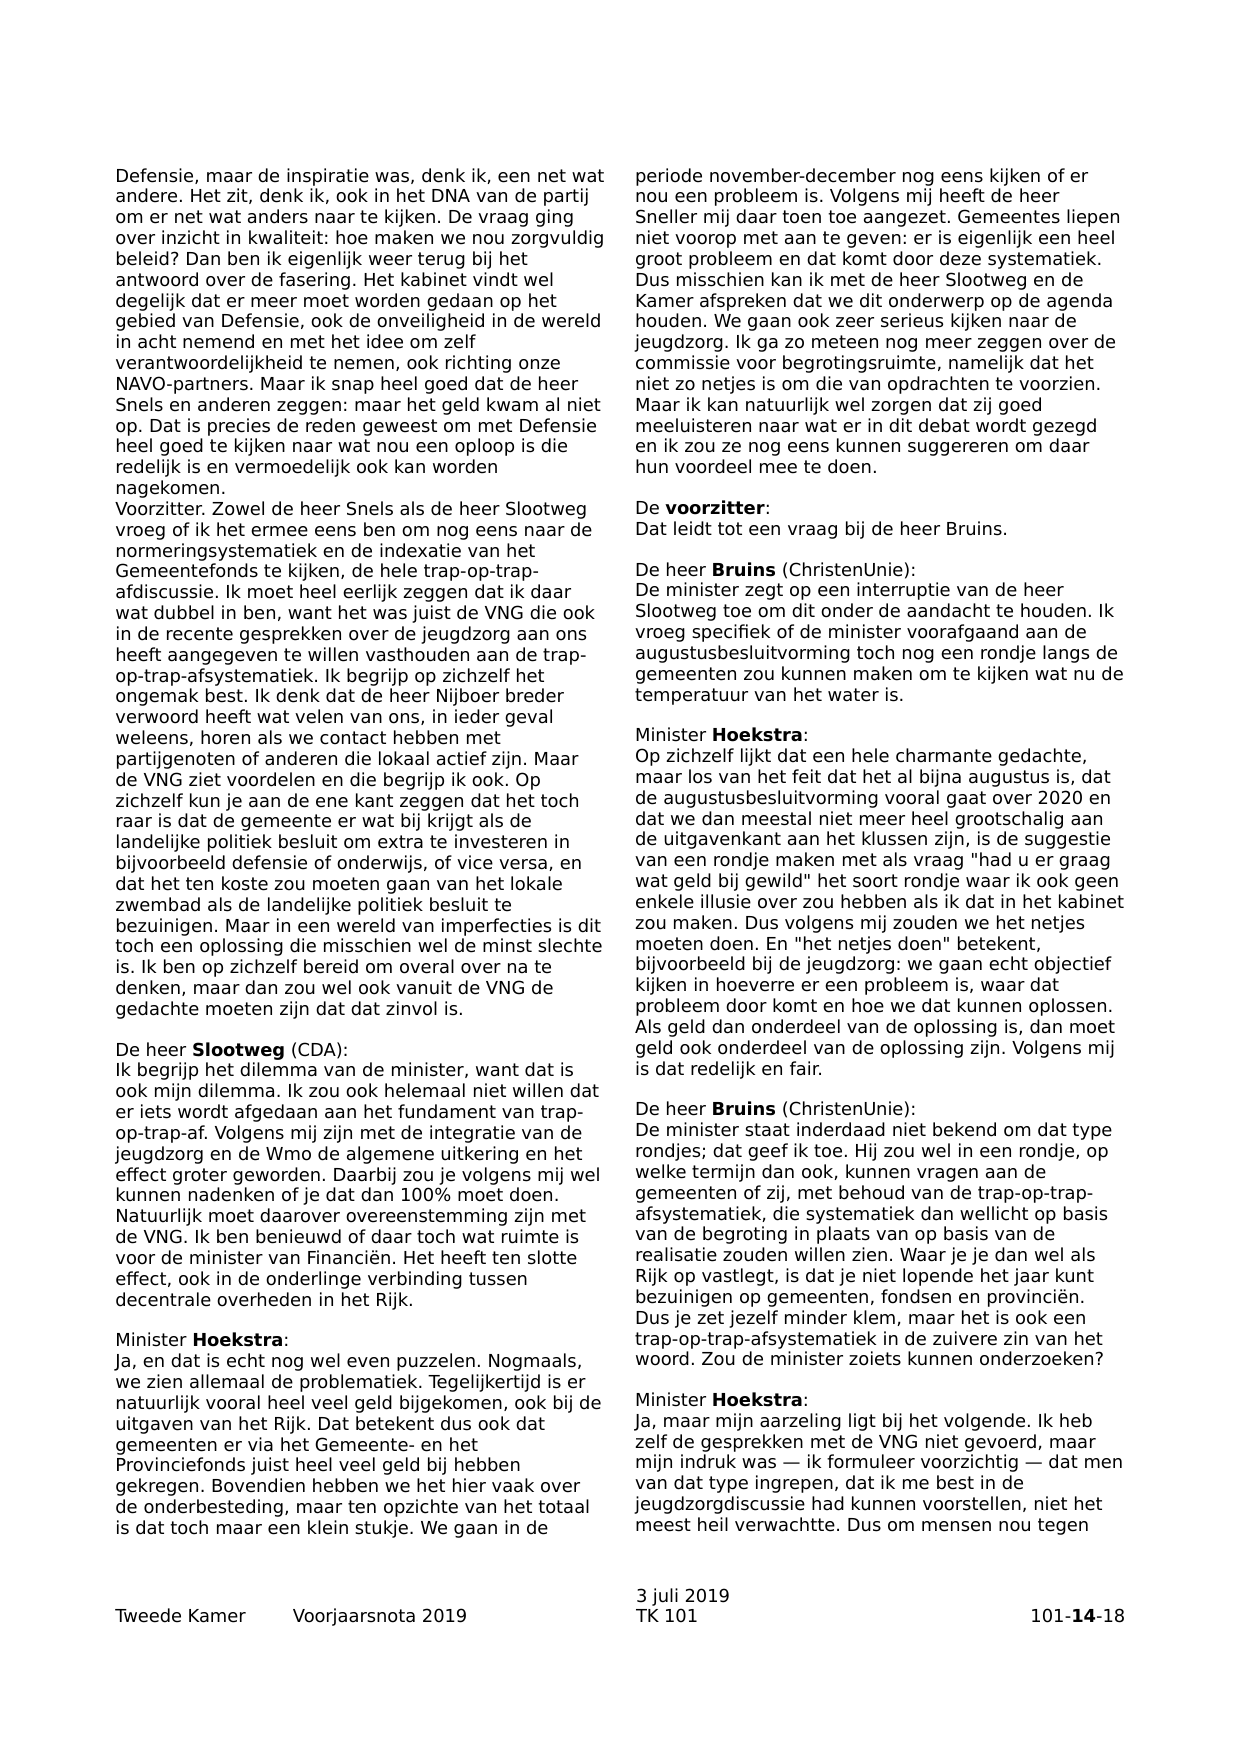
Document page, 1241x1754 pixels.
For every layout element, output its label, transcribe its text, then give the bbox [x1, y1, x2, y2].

text De minister staat inderdaad niet bekend om dat type rondjes; dat geef ik toe. Hij zou wel in een rondje, op welke termijn dan ook, kunnen vragen aan de gemeenten of zij, met behoud van de trap-op-trap-afsystematiek, die systematiek dan wellicht op basis van de begroting in plaats van op basis van de realisatie zouden willen zien. Waar je je dan wel als Rijk op vastlegt, is dat je niet lopende het jaar kunt bezuinigen op gemeenten, fondsen en provinciën. Dus je zet jezelf minder klem, maar het is ook een trap-op-trap-afsystematiek in de zuivere zin van het woord. Zou de minister zoiets kunnen onderzoeken? [635, 1120, 1125, 1370]
text periode november-december nog eens kijken of er nou een probleem is. Volgens mij heeft de heer Sneller mij daar toen toe aangezet. Gemeentes liepen niet voorop met aan te geven: er is eigenlijk een heel groot probleem en dat komt door deze systematiek. Dus misschien kan ik met de heer Slootweg en de Kamer afspreken dat we dit onderwerp op de agenda houden. We gaan ook zeer serieus kijken naar de jeugdzorg. Ik ga zo meteen nog meer zeggen over de commissie voor begrotingsruimte, namelijk dat het niet zo netjes is om die van opdrachten te voorzien. Maar ik kan natuurlijk wel zorgen dat zij goed meeluisteren naar wat er in dit debat wordt gezegd en ik zou ze nog eens kunnen suggereren om daar hun voordeel mee te doen. [635, 165, 1125, 478]
text Voorzitter. Zowel de heer Snels als de heer Slootweg vroeg of ik het ermee eens ben om nog eens naar de normeringsystematiek en de indexatie van het Gemeentefonds te kijken, de hele trap-op-trap-afdiscussie. Ik moet heel eerlijk zeggen dat ik daar wat dubbel in ben, want het was juist de VNG die ook in de recente gesprekken over de jeugdzorg aan ons heeft aangegeven te willen vasthouden aan de trap-op-trap-afsystematiek. Ik begrijp op zichzelf het ongemak best. Ik denk dat de heer Nijboer breder verwoord heeft wat velen van ons, in ieder geval weleens, horen als we contact hebben met partijgenoten of anderen die lokaal actief zijn. Maar de VNG ziet voordelen en die begrijp ik ook. Op zichzelf kun je aan de ene kant zeggen dat het toch raar is dat de gemeente er wat bij krijgt als de landelijke politiek besluit om extra te investeren in bijvoorbeeld defensie of onderwijs, of vice versa, en dat het ten koste zou moeten gaan van het lokale zwembad als de landelijke politiek besluit te bezuinigen. Maar in een wereld van imperfecties is dit toch een oplossing die misschien wel de minst slechte is. Ik ben op zichzelf bereid om overal over na te denken, maar dan zou wel ook vanuit de VNG de gedachte moeten zijn dat dat zinvol is. [115, 499, 605, 1019]
text Ja, en dat is echt nog wel even puzzelen. Nogmaals, we zien allemaal de problematiek. Tegelijkertijd is er natuurlijk vooral heel veel geld bijgekomen, ook bij de uitgaven van het Rijk. Dat betekent dus ook dat gemeenten er via het Gemeente- en het Provinciefonds juist heel veel geld bij hebben gekregen. Bovendien hebben we het hier vaak over de onderbesteding, maar ten opzichte van het totaal is dat toch maar een klein stukje. We gaan in de [115, 1351, 605, 1538]
text Minister Hoekstra: [115, 1330, 605, 1351]
text Defensie, maar de inspiratie was, denk ik, een net wat andere. Het zit, denk ik, ook in het DNA van de partij om er net wat anders naar te kijken. De vraag ging over inzicht in kwaliteit: hoe maken we nou zorgvuldig beleid? Dan ben ik eigenlijk weer terug bij het antwoord over de fasering. Het kabinet vindt wel degelijk dat er meer moet worden gedaan op het gebied van Defensie, ook de onveiligheid in de wereld in acht nemend en met het idee om zelf verantwoordelijkheid te nemen, ook richting onze NAVO-partners. Maar ik snap heel goed dat de heer Snels en anderen zeggen: maar het geld kwam al niet op. Dat is precies de reden geweest om met Defensie heel goed te kijken naar wat nou een oploop is die redelijk is en vermoedelijk ook kan worden nagekomen. [115, 165, 605, 499]
text Ja, maar mijn aarzeling ligt bij het volgende. Ik heb zelf de gesprekken met de VNG niet gevoerd, maar mijn indruk was — ik formuleer voorzichtig — dat men van dat type ingrepen, dat ik me best in de jeugdzorgdiscussie had kunnen voorstellen, niet het meest heil verwachtte. Dus om mensen nou tegen [635, 1411, 1125, 1536]
text Ik begrijp het dilemma van de minister, want dat is ook mijn dilemma. Ik zou ook helemaal niet willen dat er iets wordt afgedaan aan het fundament van trap-op-trap-af. Volgens mij zijn met de integratie van de jeugdzorg en de Wmo de algemene uitkering en het effect groter geworden. Daarbij zou je volgens mij wel kunnen nadenken of je dat dan 100% moet doen. Natuurlijk moet daarover overeenstemming zijn met de VNG. Ik ben benieuwd of daar toch wat ruimte is voor de minister van Financiën. Het heeft ten slotte effect, ook in de onderlinge verbinding tussen decentrale overheden in het Rijk. [115, 1060, 605, 1310]
text Dat leidt tot een vraag bij de heer Bruins. [635, 518, 1125, 539]
text De heer Bruins (ChristenUnie): [635, 1099, 1125, 1120]
text Minister Hoekstra: [635, 1390, 1125, 1411]
text De voorzitter: [635, 498, 1125, 518]
text Op zichzelf lijkt dat een hele charmante gedachte, maar los van het feit dat het al bijna augustus is, dat de augustusbesluitvorming vooral gaat over 2020 en dat we dan meestal niet meer heel grootschalig aan de uitgavenkant aan het klussen zijn, is de suggestie van een rondje maken met als vraag "had u er graag wat geld bij gewild" het soort rondje waar ik ook geen enkele illusie over zou hebben als ik dat in het kabinet zou maken. Dus volgens mij zouden we het netjes moeten doen. En "het netjes doen" betekent, bijvoorbeeld bij de jeugdzorg: we gaan echt objectief kijken in hoeverre er een probleem is, waar dat probleem door komt en hoe we dat kunnen oplossen. Als geld dan onderdeel van de oplossing is, dan moet geld ook onderdeel van de oplossing zijn. Volgens mij is dat redelijk en fair. [635, 746, 1125, 1079]
text De heer Bruins (ChristenUnie): [635, 559, 1125, 580]
text De heer Slootweg (CDA): [115, 1039, 605, 1060]
text Minister Hoekstra: [635, 725, 1125, 746]
text De minister zegt op een interruptie van de heer Slootweg toe om dit onder de aandacht te houden. Ik vroeg specifiek of de minister voorafgaand aan de augustusbesluitvorming toch nog een rondje langs de gemeenten zou kunnen maken om te kijken wat nu de temperatuur van het water is. [635, 580, 1125, 705]
